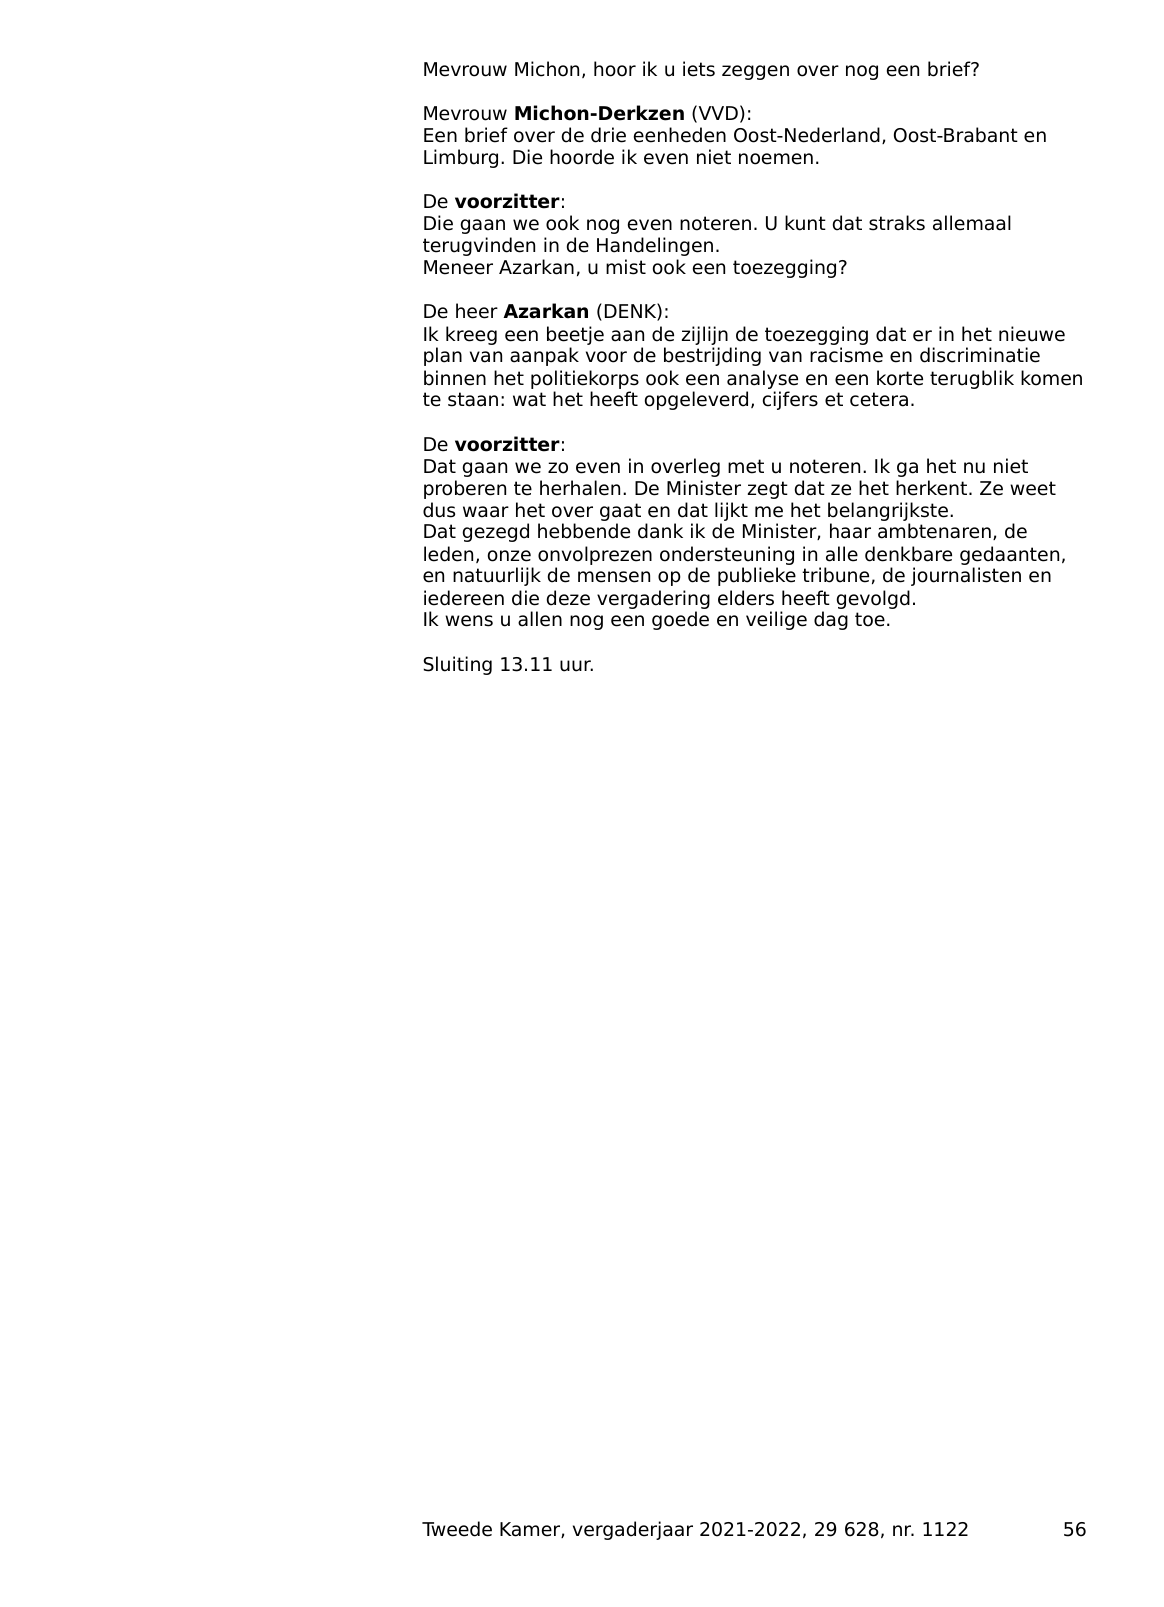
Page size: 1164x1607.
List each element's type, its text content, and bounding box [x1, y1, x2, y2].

text De voorzitter: [422, 433, 1087, 456]
text De heer Azarkan (DENK): [422, 301, 1087, 323]
text Mevrouw Michon, hoor ik u iets zeggen over nog een brief? [422, 59, 1087, 81]
text Een brief over de drie eenheden Oost-Nederland, Oost-Brabant en Limburg. Die hoorde ik even niet noemen. [422, 125, 1087, 169]
text Sluiting 13.11 uur. [422, 653, 1087, 676]
text Ik wens u allen nog een goede en veilige dag toe. [422, 609, 1087, 631]
text Ik kreeg een beetje aan de zijlijn de toezegging dat er in het nieuwe plan van aanpak voor de bestrijding van racisme en discriminatie binnen het politiekorps ook een analyse en een korte terugblik komen te staan: wat het heeft opgeleverd, cijfers et cetera. [422, 323, 1087, 411]
text Meneer Azarkan, u mist ook een toezegging? [422, 257, 1087, 279]
text Dat gezegd hebbende dank ik de Minister, haar ambtenaren, de leden, onze onvolprezen ondersteuning in alle denkbare gedaanten, en natuurlijk de mensen op de publieke tribune, de journalisten en iedereen die deze vergadering elders heeft gevolgd. [422, 521, 1087, 609]
text Dat gaan we zo even in overleg met u noteren. Ik ga het nu niet proberen te herhalen. De Minister zegt dat ze het herkent. Ze weet dus waar het over gaat en dat lijkt me het belangrijkste. [422, 456, 1087, 521]
text Mevrouw Michon-Derkzen (VVD): [422, 103, 1087, 125]
text De voorzitter: [422, 191, 1087, 213]
text Die gaan we ook nog even noteren. U kunt dat straks allemaal terugvinden in de Handelingen. [422, 213, 1087, 257]
